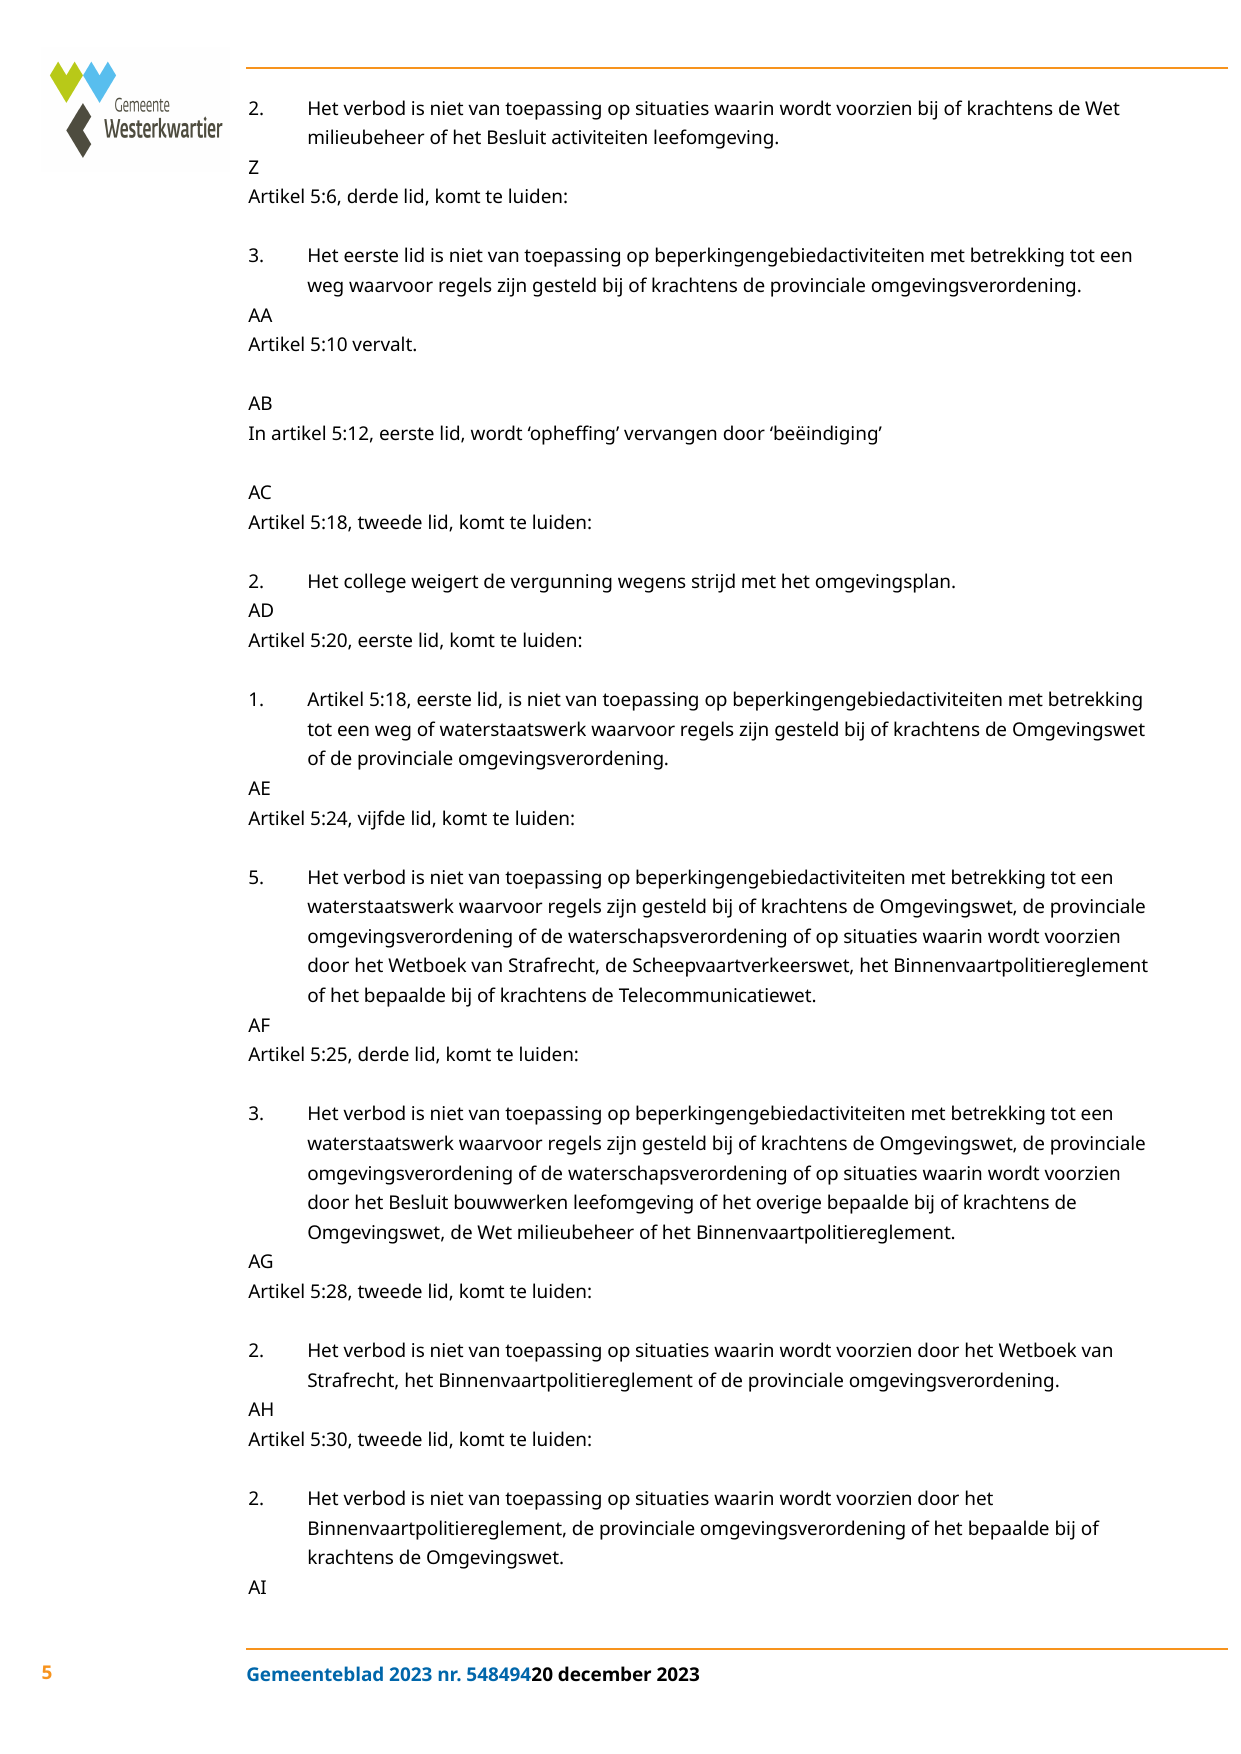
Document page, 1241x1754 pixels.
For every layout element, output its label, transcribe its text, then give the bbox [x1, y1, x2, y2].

text AH [248, 1396, 1152, 1422]
text AF [248, 1012, 1152, 1038]
list Het college weigert de vergunning wegens strijd met het omgevingsplan. [248, 568, 1152, 594]
text Artikel 5:20, eerste lid, komt te luiden: [248, 627, 1152, 653]
list Het verbod is niet van toepassing op situaties waarin wordt voorzien door het Binnenvaartpolitiereglement, de provinciale omgevingsverordening of het bepaalde bij of krachtens de Omgevingswet. [248, 1485, 1152, 1570]
list Het verbod is niet van toepassing op beperkingengebiedactiviteiten met betrekking tot een waterstaatswerk waarvoor regels zijn gesteld bij of krachtens de Omgevingswet, de provinciale omgevingsverordening of de waterschapsverordening of op situaties waarin wordt voorzien door het Wetboek van Strafrecht, de Scheepvaartverkeerswet, het Binnenvaartpolitiereglement of het bepaalde bij of krachtens de Telecommunicatiewet. [248, 864, 1152, 1008]
text Artikel 5:28, tweede lid, komt te luiden: [248, 1278, 1152, 1304]
text AA [248, 302, 1152, 328]
text AC [248, 479, 1152, 505]
list Artikel 5:18, eerste lid, is niet van toepassing op beperkingengebiedactiviteiten met betrekking tot een weg of waterstaatswerk waarvoor regels zijn gesteld bij of krachtens de Omgevingswet of de provinciale omgevingsverordening. [248, 686, 1152, 771]
list Het eerste lid is niet van toepassing op beperkingengebiedactiviteiten met betrekking tot een weg waarvoor regels zijn gesteld bij of krachtens de provinciale omgevingsverordening. [248, 243, 1152, 298]
text Artikel 5:18, tweede lid, komt te luiden: [248, 509, 1152, 535]
text Artikel 5:10 vervalt. [248, 331, 1152, 357]
text AG [248, 1248, 1152, 1274]
text Z [248, 154, 1152, 180]
picture [41, 47, 231, 172]
text AD [248, 598, 1152, 623]
text AI [248, 1574, 1152, 1600]
text AE [248, 775, 1152, 801]
text Artikel 5:6, derde lid, komt te luiden: [248, 183, 1152, 209]
text Artikel 5:25, derde lid, komt te luiden: [248, 1041, 1152, 1067]
text Artikel 5:24, vijfde lid, komt te luiden: [248, 805, 1152, 831]
list Het verbod is niet van toepassing op situaties waarin wordt voorzien door het Wetboek van Strafrecht, het Binnenvaartpolitiereglement of de provinciale omgevingsverordening. [248, 1337, 1152, 1393]
text Artikel 5:30, tweede lid, komt te luiden: [248, 1426, 1152, 1452]
list Het verbod is niet van toepassing op beperkingengebiedactiviteiten met betrekking tot een waterstaatswerk waarvoor regels zijn gesteld bij of krachtens de Omgevingswet, de provinciale omgevingsverordening of de waterschapsverordening of op situaties waarin wordt voorzien door het Besluit bouwwerken leefomgeving of het overige bepaalde bij of krachtens de Omgevingswet, de Wet milieubeheer of het Binnenvaartpolitiereglement. [248, 1101, 1152, 1245]
text AB [248, 391, 1152, 416]
text In artikel 5:12, eerste lid, wordt ‘opheffing’ vervangen door ‘beëindiging’ [248, 420, 1152, 446]
list Het verbod is niet van toepassing op situaties waarin wordt voorzien bij of krachtens de Wet milieubeheer of het Besluit activiteiten leefomgeving. [248, 95, 1152, 150]
